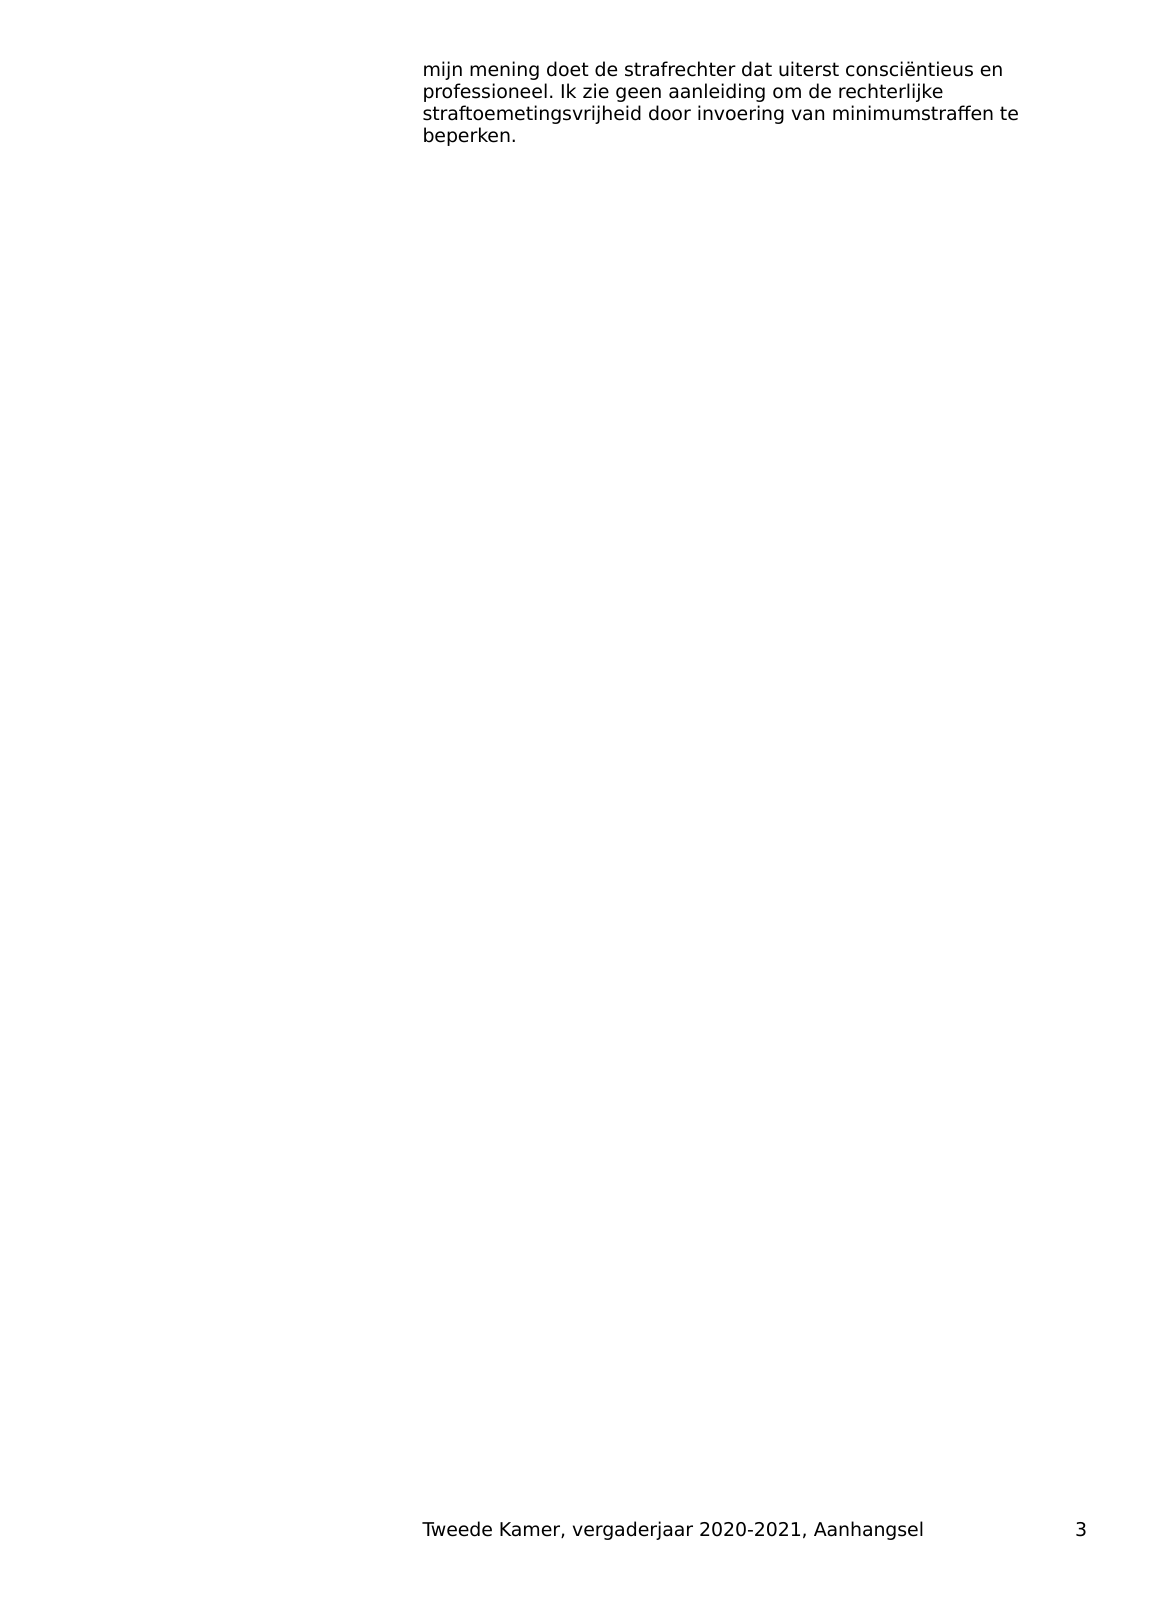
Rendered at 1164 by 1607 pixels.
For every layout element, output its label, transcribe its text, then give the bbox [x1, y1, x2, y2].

text mijn mening doet de strafrechter dat uiterst consciëntieus en professioneel. Ik zie geen aanleiding om de rechterlijke straftoemetingsvrijheid door invoering van minimumstraffen te beperken. [422, 59, 1087, 147]
